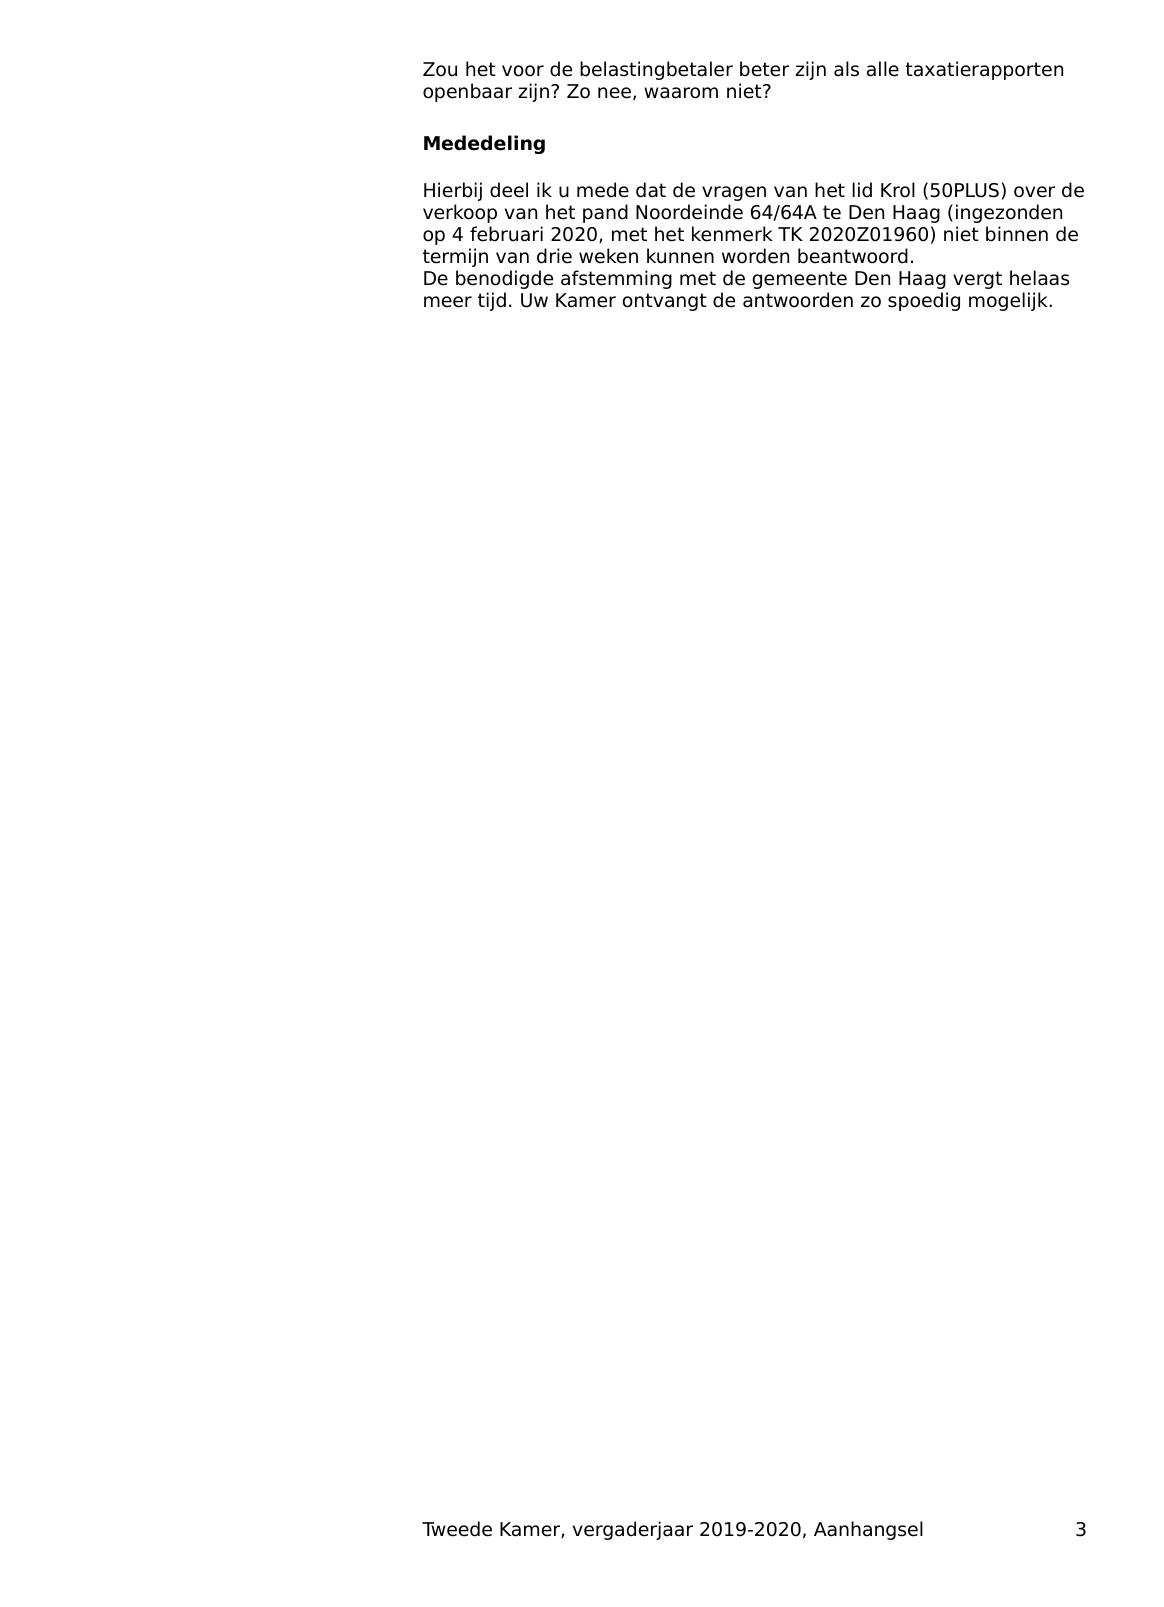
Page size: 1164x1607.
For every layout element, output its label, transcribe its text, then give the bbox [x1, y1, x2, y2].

text Zou het voor de belastingbetaler beter zijn als alle taxatierapporten openbaar zijn? Zo nee, waarom niet? [422, 59, 1087, 103]
subtitle Mededeling [422, 133, 1087, 155]
text Hierbij deel ik u mede dat de vragen van het lid Krol (50PLUS) over de verkoop van het pand Noordeinde 64/64A te Den Haag (ingezonden op 4 februari 2020, met het kenmerk TK 2020Z01960) niet binnen de termijn van drie weken kunnen worden beantwoord. [422, 180, 1087, 268]
text De benodigde afstemming met de gemeente Den Haag vergt helaas meer tijd. Uw Kamer ontvangt de antwoorden zo spoedig mogelijk. [422, 268, 1087, 312]
